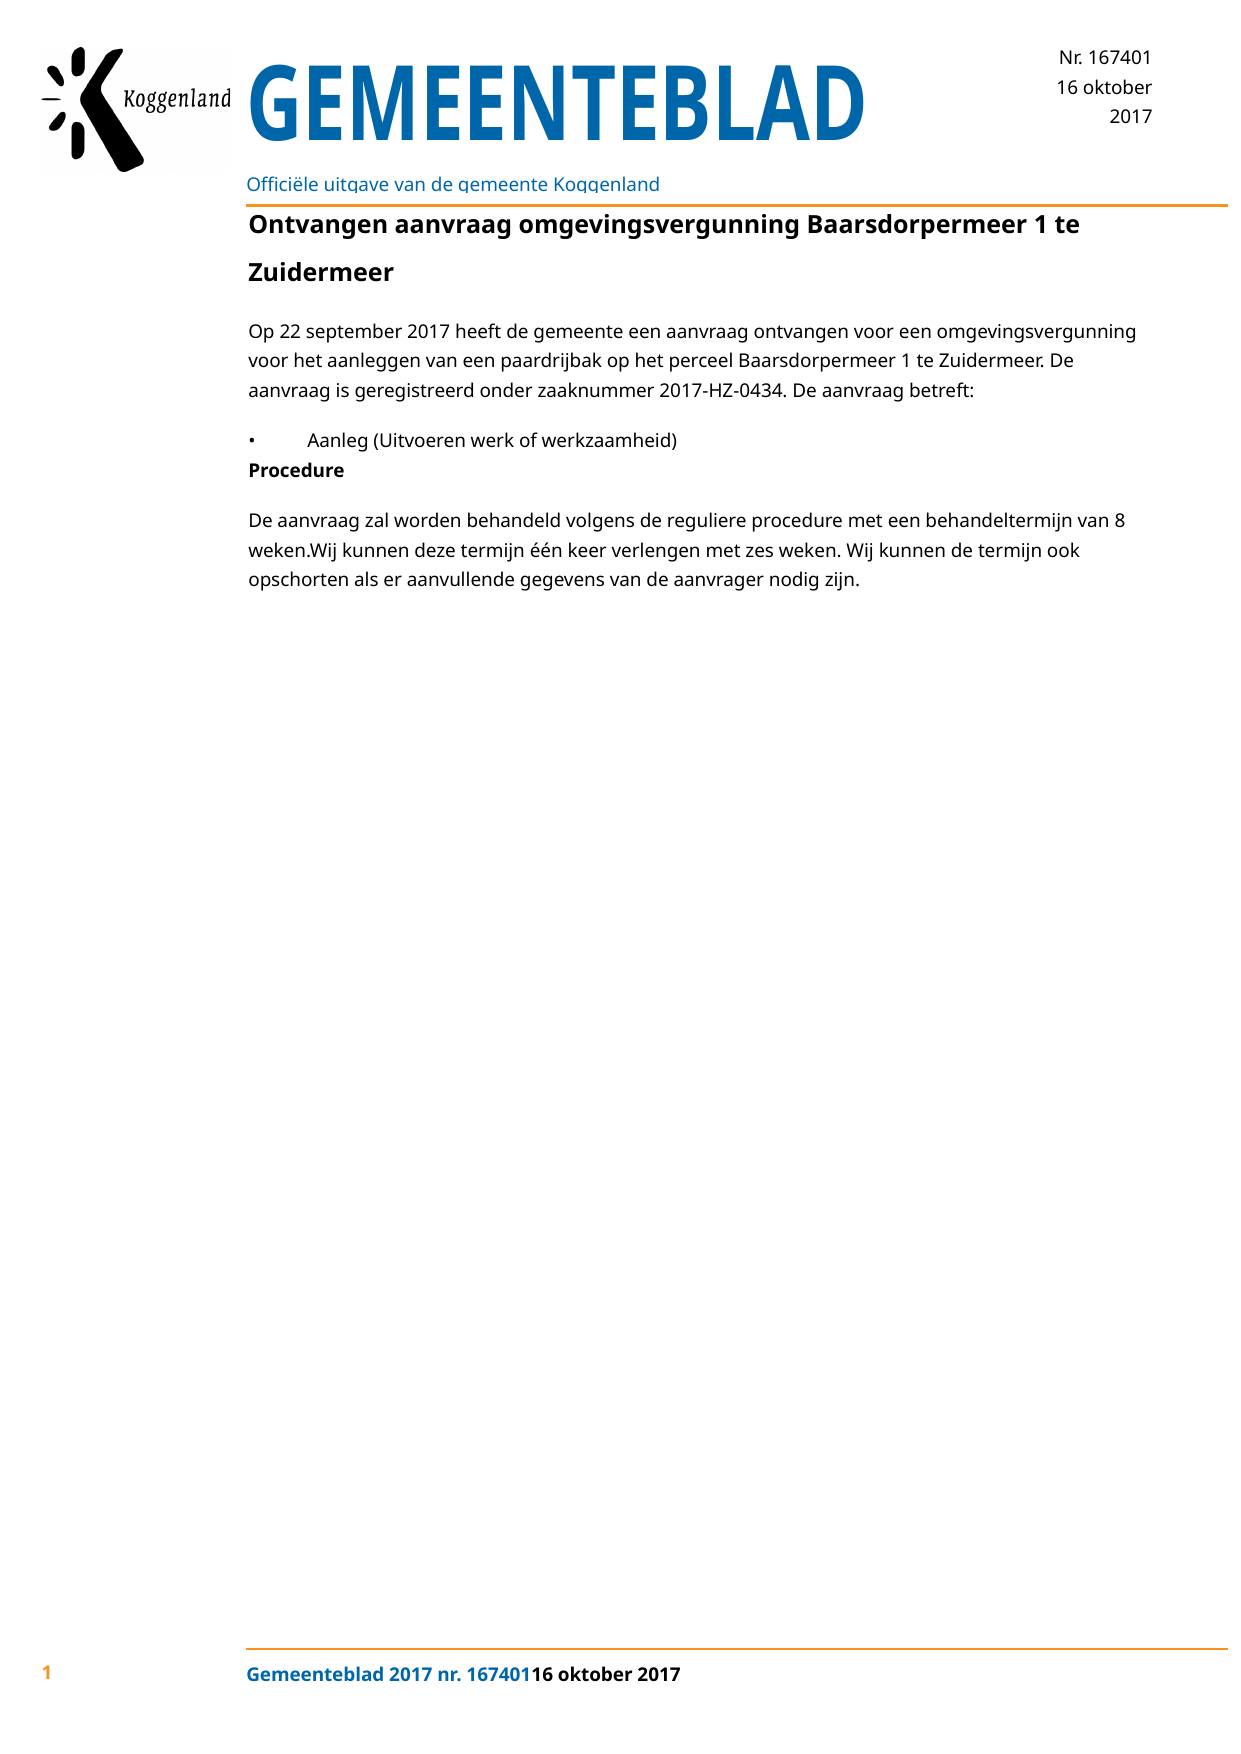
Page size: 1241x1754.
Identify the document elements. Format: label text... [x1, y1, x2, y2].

picture [41, 47, 231, 172]
text Ontvangen aanvraag omgevingsvergunning Baarsdorpermeer 1 te Zuidermeer [248, 207, 1152, 288]
text Op 22 september 2017 heeft de gemeente een aanvraag ontvangen voor een omgevingsvergunning voor het aanleggen van een paardrijbak op het perceel Baarsdorpermeer 1 te Zuidermeer. De aanvraag is geregistreerd onder zaaknummer 2017-HZ-0434. De aanvraag betreft: [248, 318, 1152, 403]
text De aanvraag zal worden behandeld volgens de reguliere procedure met een behandeltermijn van 8 weken.Wij kunnen deze termijn één keer verlengen met zes weken. Wij kunnen de termijn ook opschorten als er aanvullende gegevens van de aanvrager nodig zijn. [248, 507, 1152, 592]
list Aanleg (Uitvoeren werk of werkzaamheid) [248, 427, 1152, 453]
text Procedure [248, 457, 1152, 483]
